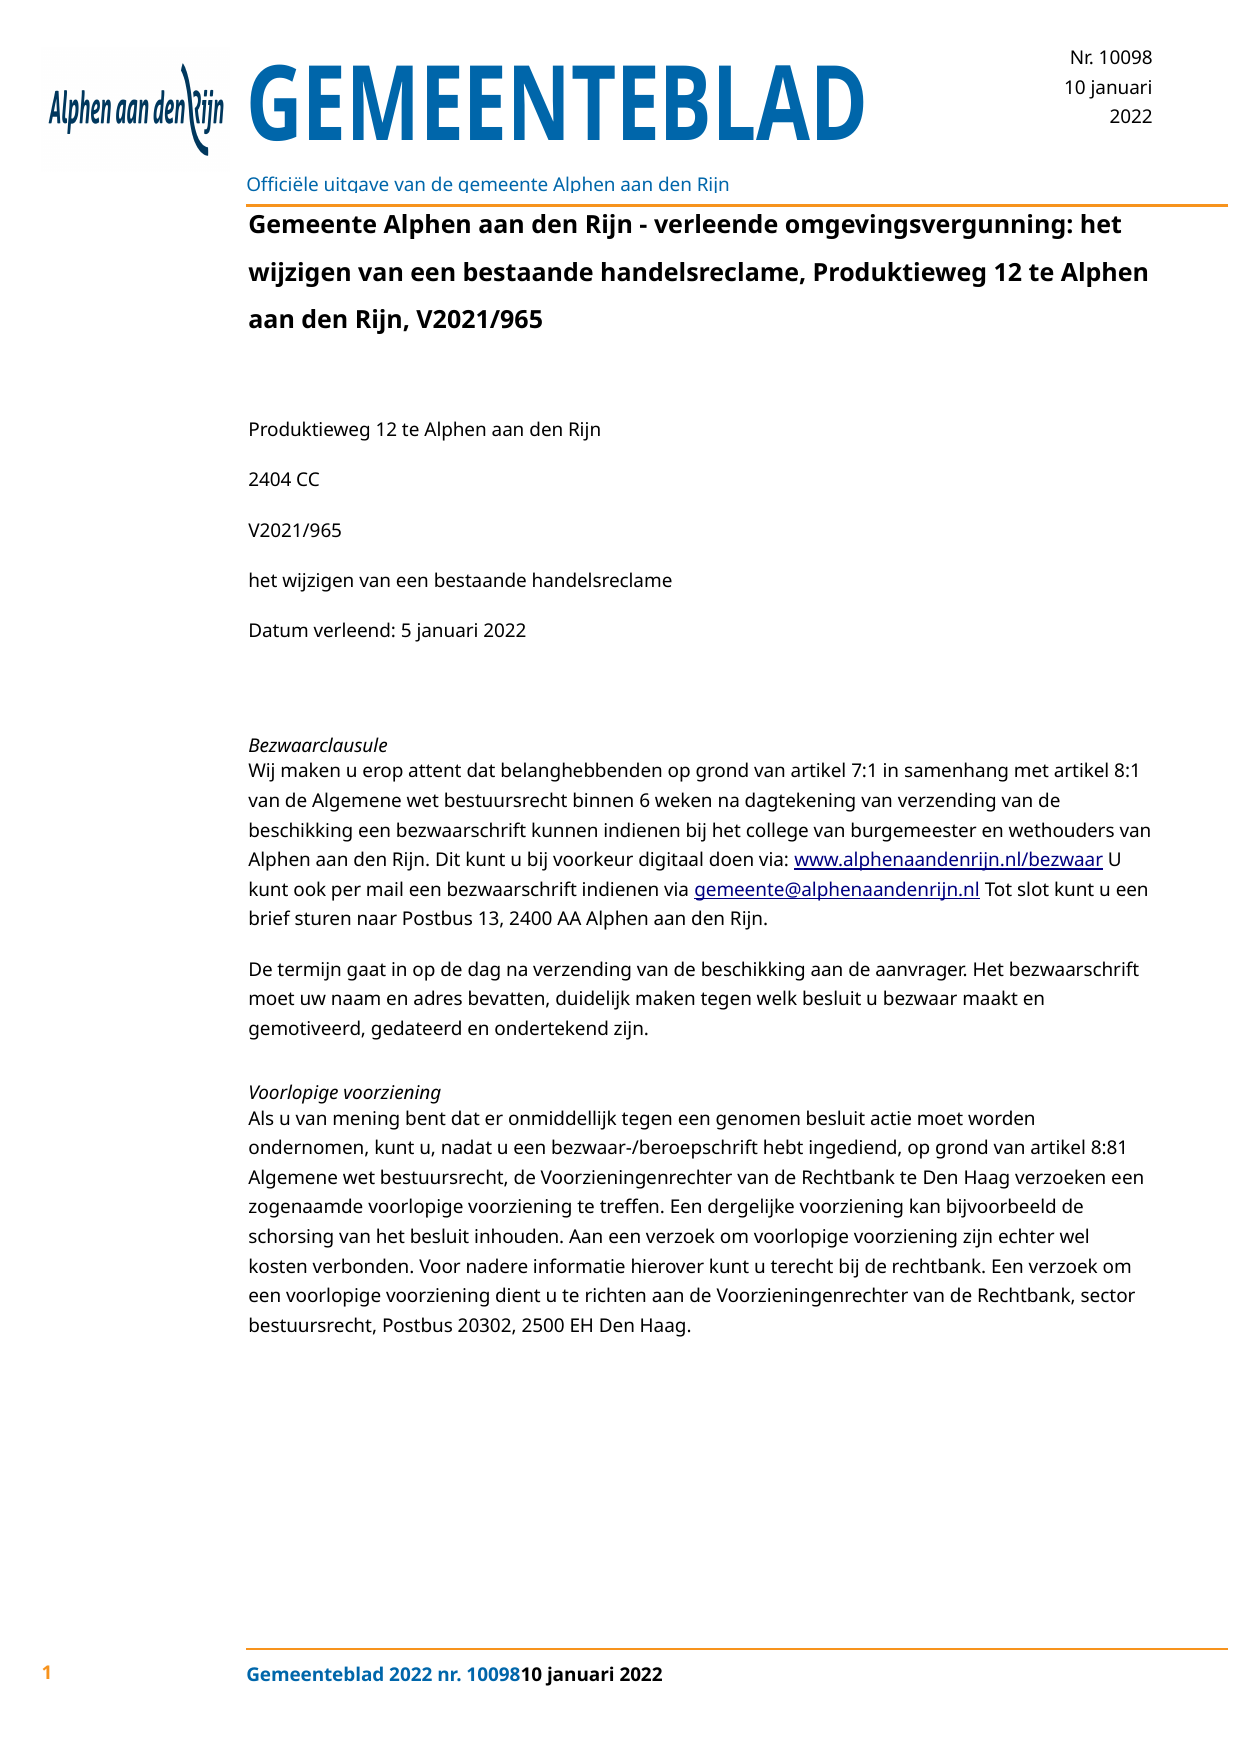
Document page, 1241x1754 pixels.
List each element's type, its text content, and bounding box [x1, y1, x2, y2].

text De termijn gaat in op de dag na verzending van de beschikking aan de aanvrager. Het bezwaarschrift moet uw naam en adres bevatten, duidelijk maken tegen welk besluit u bezwaar maakt en gemotiveerd, gedateerd en ondertekend zijn. [248, 956, 1152, 1041]
text het wijzigen van een bestaande handelsreclame [248, 567, 1152, 593]
picture [41, 47, 231, 172]
text 2404 CC [248, 466, 1152, 492]
text Gemeente Alphen aan den Rijn - verleende omgevingsvergunning: het wijzigen van een bestaande handelsreclame, Produktieweg 12 te Alphen aan den Rijn, V2021/965 [248, 207, 1152, 336]
text Produktieweg 12 te Alphen aan den Rijn [248, 416, 1152, 442]
text Bezwaarclausule [248, 732, 1152, 758]
text Als u van mening bent dat er onmiddellijk tegen een genomen besluit actie moet worden ondernomen, kunt u, nadat u een bezwaar-/beroepschrift hebt ingediend, op grond van artikel 8:81 Algemene wet bestuursrecht, de Voorzieningenrechter van de Rechtbank te Den Haag verzoeken een zogenaamde voorlopige voorziening te treffen. Een dergelijke voorziening kan bijvoorbeeld de schorsing van het besluit inhouden. Aan een verzoek om voorlopige voorziening zijn echter wel kosten verbonden. Voor nadere informatie hierover kunt u terecht bij de rechtbank. Een verzoek om een voorlopige voorziening dient u te richten aan de Voorzieningenrechter van de Rechtbank, sector bestuursrecht, Postbus 20302, 2500 EH Den Haag. [248, 1105, 1152, 1338]
text V2021/965 [248, 517, 1152, 542]
text Voorlopige voorziening [248, 1079, 1152, 1105]
text Datum verleend: 5 januari 2022 [248, 618, 1152, 643]
text Wij maken u erop attent dat belanghebbenden op grond van artikel 7:1 in samenhang met artikel 8:1 van de Algemene wet bestuursrecht binnen 6 weken na dagtekening van verzending van de beschikking een bezwaarschrift kunnen indienen bij het college van burgemeester en wethouders van Alphen aan den Rijn. Dit kunt u bij voorkeur digitaal doen via: www.alphenaandenrijn.nl/bezwaar U kunt ook per mail een bezwaarschrift indienen via gemeente@alphenaandenrijn.nl Tot slot kunt u een brief sturen naar Postbus 13, 2400 AA Alphen aan den Rijn. [248, 758, 1152, 931]
